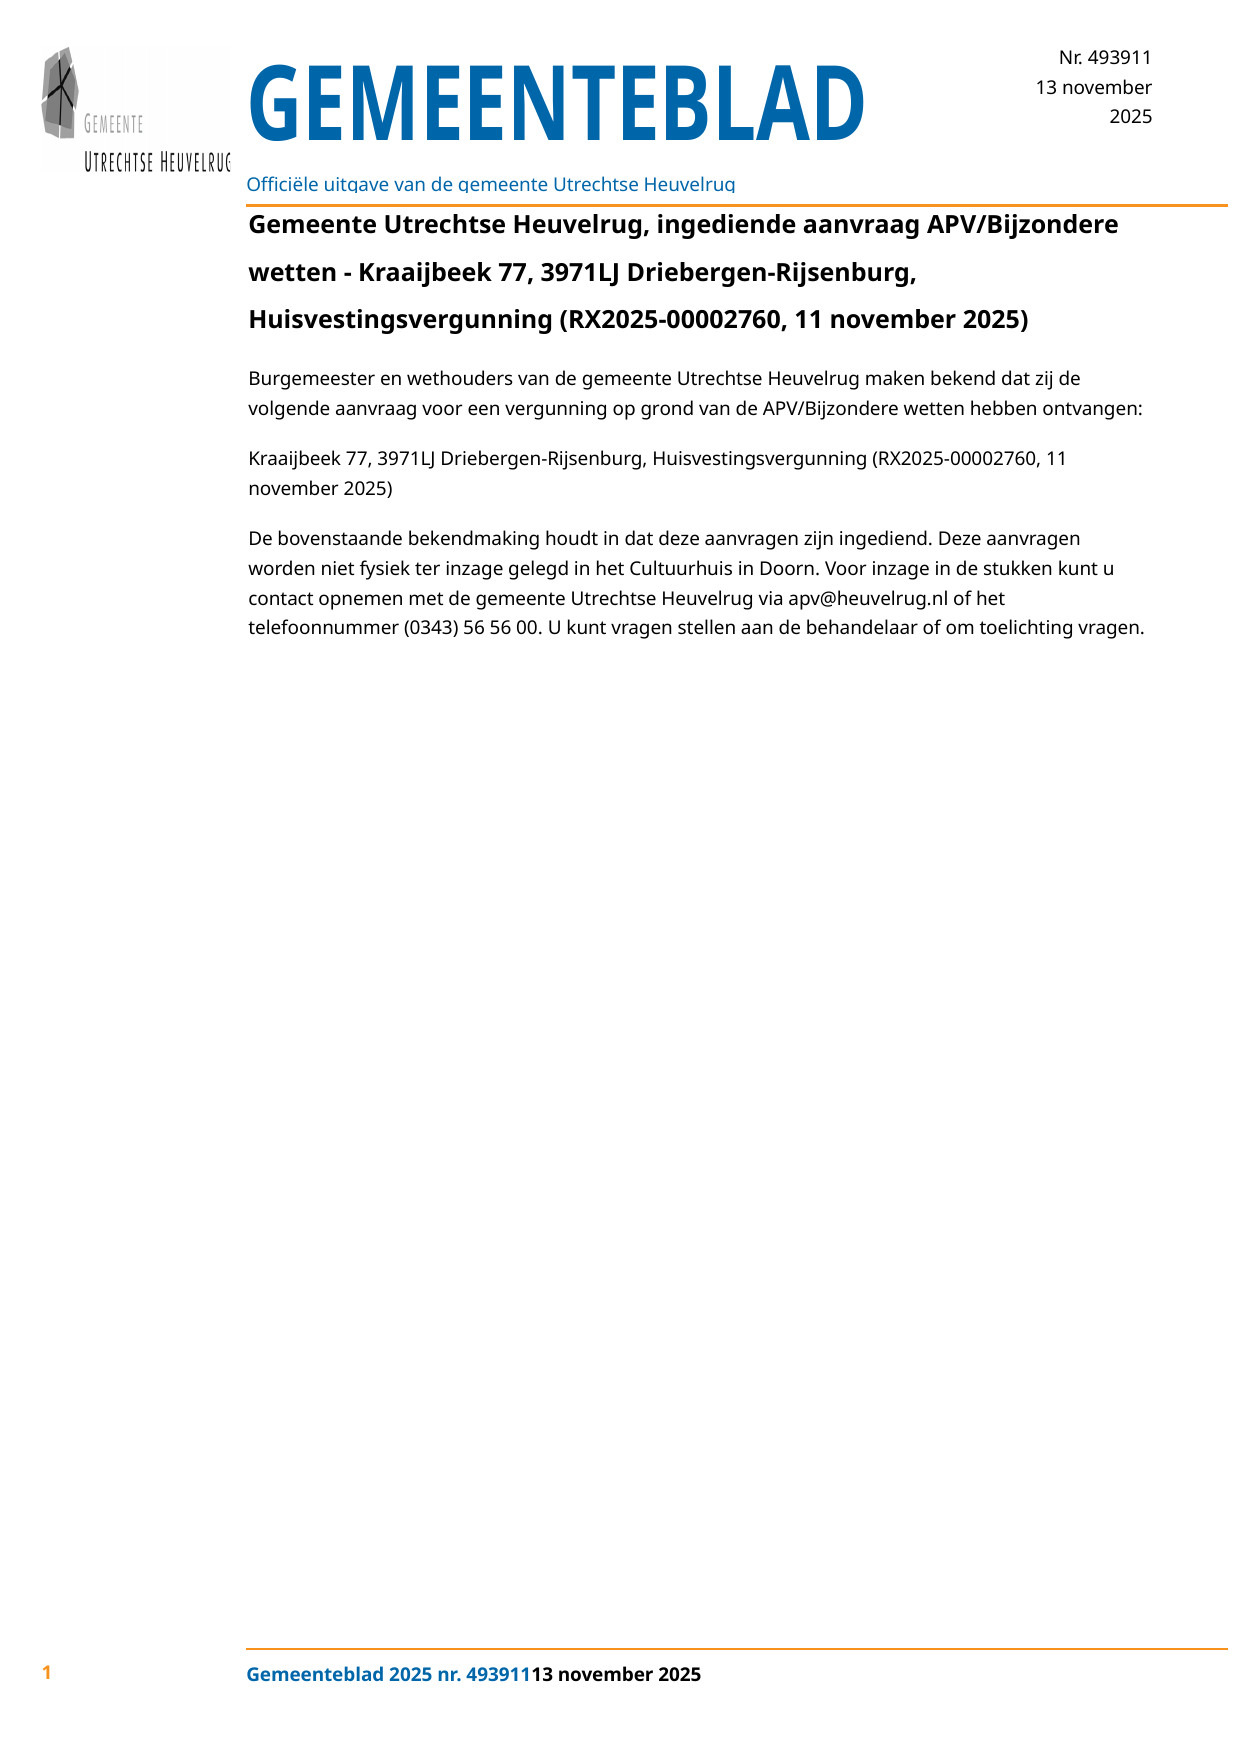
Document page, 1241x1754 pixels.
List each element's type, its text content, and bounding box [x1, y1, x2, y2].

text Gemeente Utrechtse Heuvelrug, ingediende aanvraag APV/Bijzondere wetten - Kraaijbeek 77, 3971LJ Driebergen-Rijsenburg, Huisvestingsvergunning (RX2025-00002760, 11 november 2025) [248, 207, 1152, 336]
text Kraaijbeek 77, 3971LJ Driebergen-Rijsenburg, Huisvestingsvergunning (RX2025-00002760, 11 november 2025) [248, 446, 1152, 501]
text De bovenstaande bekendmaking houdt in dat deze aanvragen zijn ingediend. Deze aanvragen worden niet fysiek ter inzage gelegd in het Cultuurhuis in Doorn. Voor inzage in de stukken kunt u contact opnemen met de gemeente Utrechtse Heuvelrug via apv@heuvelrug.nl of het telefoonnummer (0343) 56 56 00. U kunt vragen stellen aan de behandelaar of om toelichting vragen. [248, 526, 1152, 640]
text Burgemeester en wethouders van de gemeente Utrechtse Heuvelrug maken bekend dat zij de volgende aanvraag voor een vergunning op grond van de APV/Bijzondere wetten hebben ontvangen: [248, 366, 1152, 421]
picture [41, 47, 231, 172]
